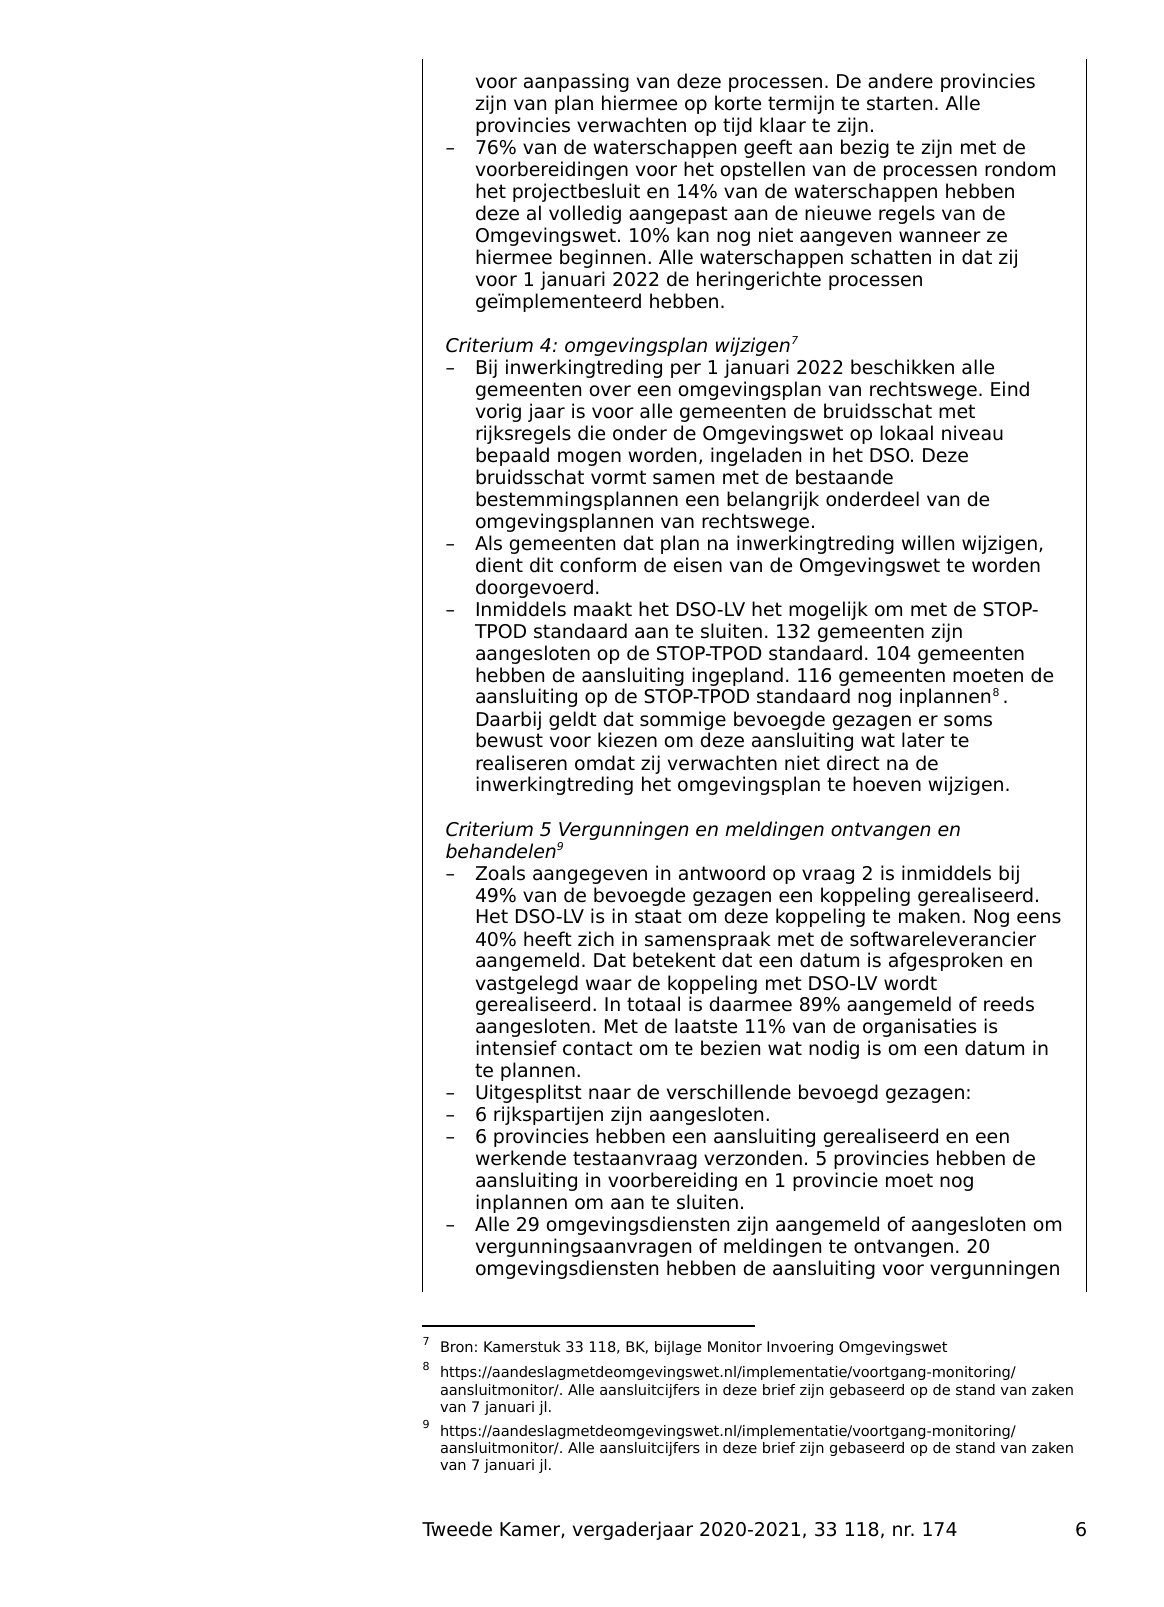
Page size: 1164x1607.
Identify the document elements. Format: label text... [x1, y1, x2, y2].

table_header voor aanpassing van deze processen. De andere provincies zijn van plan hiermee op korte termijn te starten. Alle provincies verwachten op tijd klaar te zijn. – 76% van de waterschappen geeft aan bezig te zijn met de voorbereidingen voor het opstellen van de processen rondom het projectbesluit en 14% van de waterschappen hebben deze al volledig aangepast aan de nieuwe regels van de Omgevingswet. 10% kan nog niet aangeven wanneer ze hiermee beginnen. Alle waterschappen schatten in dat zij voor 1 januari 2022 de heringerichte processen geïmplementeerd hebben. Criterium 4: omgevingsplan wijzigen – Bij inwerkingtreding per 1 januari 2022 beschikken alle gemeenten over een omgevingsplan van rechtswege. Eind vorig jaar is voor alle gemeenten de bruidsschat met rijksregels die onder de Omgevingswet op lokaal niveau bepaald mogen worden, ingeladen in het DSO. Deze bruidsschat vormt samen met de bestaande bestemmingsplannen een belangrijk onderdeel van de omgevingsplannen van rechtswege. – Als gemeenten dat plan na inwerkingtreding willen wijzigen, dient dit conform de eisen van de Omgevingswet te worden doorgevoerd. – Inmiddels maakt het DSO-LV het mogelijk om met de STOP-TPOD standaard aan te sluiten. 132 gemeenten zijn aangesloten op de STOP-TPOD standaard. 104 gemeenten hebben de aansluiting ingepland. 116 gemeenten moeten de aansluiting op de STOP-TPOD standaard nog inplannen. Daarbij geldt dat sommige bevoegde gezagen er soms bewust voor kiezen om deze aansluiting wat later te realiseren omdat zij verwachten niet direct na de inwerkingtreding het omgevingsplan te hoeven wijzigen. Criterium 5 Vergunningen en meldingen ontvangen en behandelen – Zoals aangegeven in antwoord op vraag 2 is inmiddels bij 49% van de bevoegde gezagen een koppeling gerealiseerd. Het DSO-LV is in staat om deze koppeling te maken. Nog eens 40% heeft zich in samenspraak met de softwareleverancier aangemeld. Dat betekent dat een datum is afgesproken en vastgelegd waar de koppeling met DSO-LV wordt gerealiseerd. In totaal is daarmee 89% aangemeld of reeds aangesloten. Met de laatste 11% van de organisaties is intensief contact om te bezien wat nodig is om een datum in te plannen. – Uitgesplitst naar de verschillende bevoegd gezagen: – 6 rijkspartijen zijn aangesloten. – 6 provincies hebben een aansluiting gerealiseerd en een werkende testaanvraag verzonden. 5 provincies hebben de aansluiting in voorbereiding en 1 provincie moet nog inplannen om aan te sluiten. – Alle 29 omgevingsdiensten zijn aangemeld of aangesloten om vergunningsaanvragen of meldingen te ontvangen. 20 omgevingsdiensten hebben de aansluiting voor vergunningen [423, 59, 1086, 1292]
